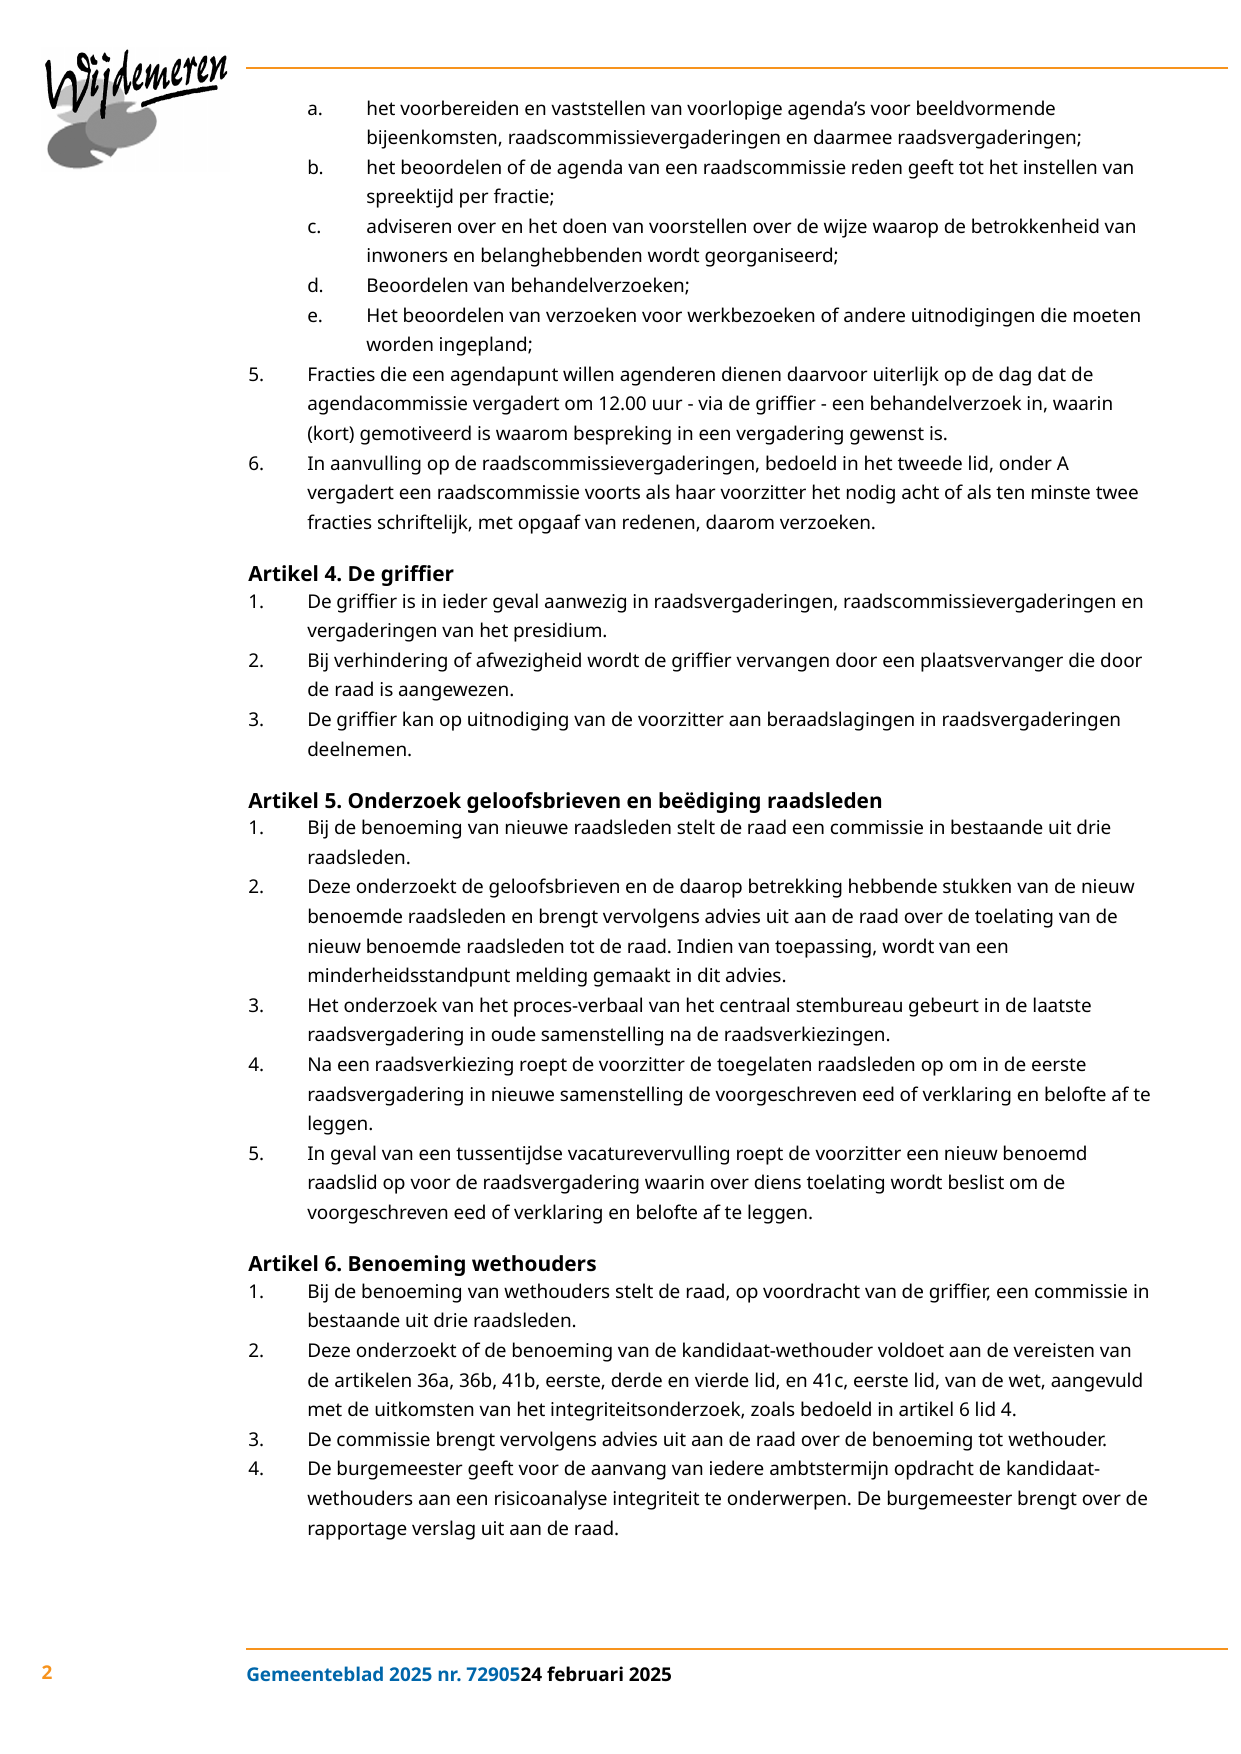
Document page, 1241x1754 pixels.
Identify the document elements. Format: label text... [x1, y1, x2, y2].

list In aanvulling op de raadscommissievergaderingen, bedoeld in het tweede lid, onder A vergadert een raadscommissie voorts als haar voorzitter het nodig acht of als ten minste twee fracties schriftelijk, met opgaaf van redenen, daarom verzoeken. [248, 450, 1152, 535]
text Artikel 4. De griffier [248, 559, 1152, 588]
list De griffier is in ieder geval aanwezig in raadsvergaderingen, raadscommissievergaderingen en vergaderingen van het presidium. [248, 588, 1152, 643]
list Fracties die een agendapunt willen agenderen dienen daarvoor uiterlijk op de dag dat de agendacommissie vergadert om 12.00 uur - via de griffier - een behandelverzoek in, waarin (kort) gemotiveerd is waarom bespreking in een vergadering gewenst is. [248, 361, 1152, 446]
list Bij de benoeming van nieuwe raadsleden stelt de raad een commissie in bestaande uit drie raadsleden. [248, 814, 1152, 870]
list het voorbereiden en vaststellen van voorlopige agenda’s voor beeldvormende bijeenkomsten, raadscommissievergaderingen en daarmee raadsvergaderingen; [307, 95, 1152, 150]
list In geval van een tussentijdse vacaturevervulling roept de voorzitter een nieuw benoemd raadslid op voor de raadsvergadering waarin over diens toelating wordt beslist om de voorgeschreven eed of verklaring en belofte af te leggen. [248, 1140, 1152, 1225]
picture [41, 47, 231, 172]
text Artikel 6. Benoeming wethouders [248, 1249, 1152, 1278]
list Bij verhindering of afwezigheid wordt de griffier vervangen door een plaatsvervanger die door de raad is aangewezen. [248, 647, 1152, 702]
text Artikel 5. Onderzoek geloofsbrieven en beëdiging raadsleden [248, 786, 1152, 814]
list Het beoordelen van verzoeken voor werkbezoeken of andere uitnodigingen die moeten worden ingepland; [307, 302, 1152, 357]
list De commissie brengt vervolgens advies uit aan de raad over de benoeming tot wethouder. [248, 1426, 1152, 1452]
list De burgemeester geeft voor de aanvang van iedere ambtstermijn opdracht de kandidaat-wethouders aan een risicoanalyse integriteit te onderwerpen. De burgemeester brengt over de rapportage verslag uit aan de raad. [248, 1456, 1152, 1540]
list Deze onderzoekt de geloofsbrieven en de daarop betrekking hebbende stukken van de nieuw benoemde raadsleden en brengt vervolgens advies uit aan de raad over de toelating van de nieuw benoemde raadsleden tot de raad. Indien van toepassing, wordt van een minderheidsstandpunt melding gemaakt in dit advies. [248, 874, 1152, 988]
list Het onderzoek van het proces-verbaal van het centraal stembureau gebeurt in de laatste raadsvergadering in oude samenstelling na de raadsverkiezingen. [248, 992, 1152, 1047]
list Beoordelen van behandelverzoeken; [307, 272, 1152, 298]
list het beoordelen of de agenda van een raadscommissie reden geeft tot het instellen van spreektijd per fractie; [307, 154, 1152, 209]
list Na een raadsverkiezing roept de voorzitter de toegelaten raadsleden op om in de eerste raadsvergadering in nieuwe samenstelling de voorgeschreven eed of verklaring en belofte af te leggen. [248, 1051, 1152, 1136]
list De griffier kan op uitnodiging van de voorzitter aan beraadslagingen in raadsvergaderingen deelnemen. [248, 706, 1152, 761]
list Deze onderzoekt of de benoeming van de kandidaat-wethouder voldoet aan de vereisten van de artikelen 36a, 36b, 41b, eerste, derde en vierde lid, en 41c, eerste lid, van de wet, aangevuld met de uitkomsten van het integriteitsonderzoek, zoals bedoeld in artikel 6 lid 4. [248, 1337, 1152, 1422]
list Bij de benoeming van wethouders stelt de raad, op voordracht van de griffier, een commissie in bestaande uit drie raadsleden. [248, 1278, 1152, 1333]
list adviseren over en het doen van voorstellen over de wijze waarop de betrokkenheid van inwoners en belanghebbenden wordt georganiseerd; [307, 213, 1152, 268]
